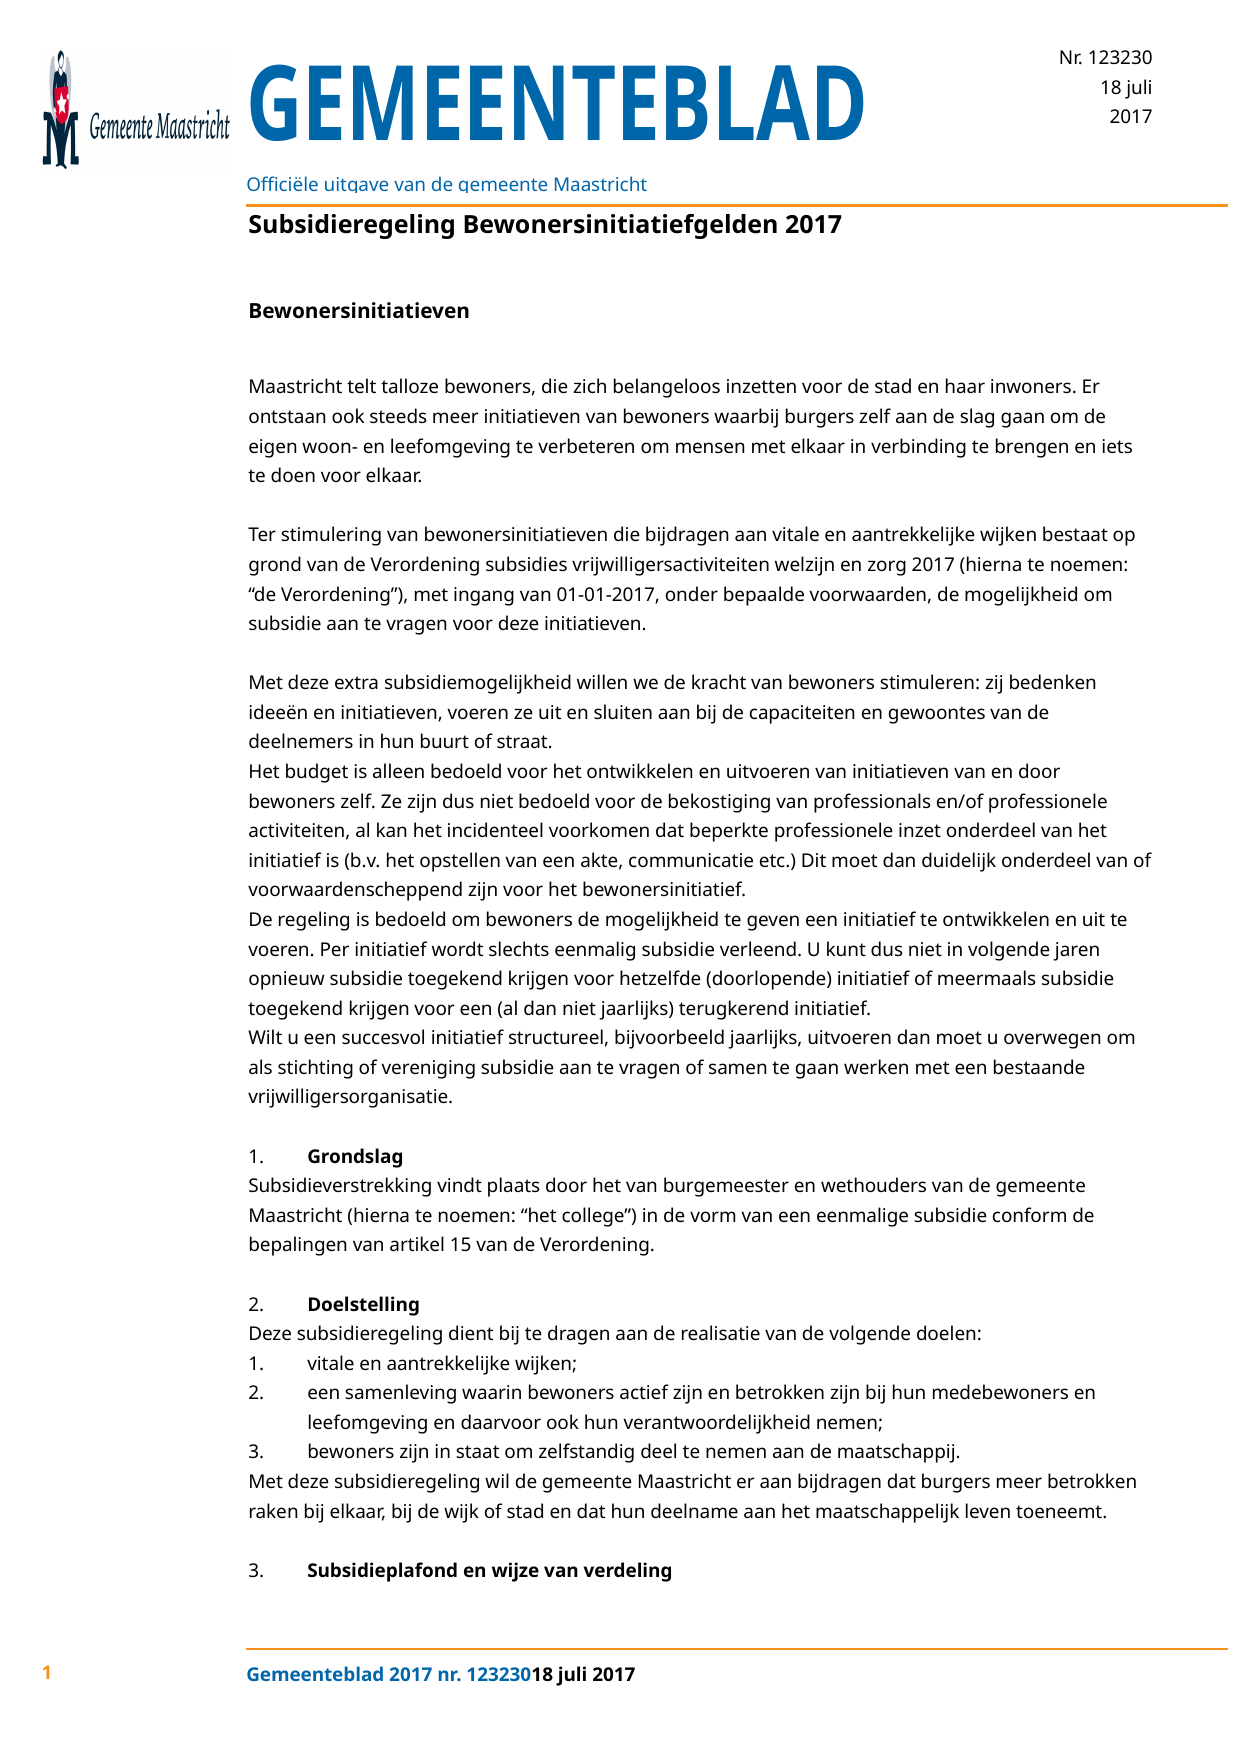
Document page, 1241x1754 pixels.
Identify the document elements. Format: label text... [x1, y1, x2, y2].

text Ter stimulering van bewonersinitiatieven die bijdragen aan vitale en aantrekkelijke wijken bestaat op grond van de Verordening subsidies vrijwilligersactiviteiten welzijn en zorg 2017 (hierna te noemen: “de Verordening”), met ingang van 01-01-2017, onder bepaalde voorwaarden, de mogelijkheid om subsidie aan te vragen voor deze initiatieven. [248, 522, 1152, 636]
list vitale en aantrekkelijke wijken; [248, 1350, 1152, 1376]
text Het budget is alleen bedoeld voor het ontwikkelen en uitvoeren van initiatieven van en door bewoners zelf. Ze zijn dus niet bedoeld voor de bekostiging van professionals en/of professionele activiteiten, al kan het incidenteel voorkomen dat beperkte professionele inzet onderdeel van het initiatief is (b.v. het opstellen van een akte, communicatie etc.) Dit moet dan duidelijk onderdeel van of voorwaardenscheppend zijn voor het bewonersinitiatief. [248, 758, 1152, 902]
picture [41, 47, 231, 172]
list Grondslag [248, 1143, 1152, 1169]
text Subsidieregeling Bewonersinitiatiefgelden 2017 [248, 207, 1152, 241]
text Wilt u een succesvol initiatief structureel, bijvoorbeeld jaarlijks, uitvoeren dan moet u overwegen om als stichting of vereniging subsidie aan te vragen of samen te gaan werken met een bestaande vrijwilligersorganisatie. [248, 1024, 1152, 1109]
list een samenleving waarin bewoners actief zijn en betrokken zijn bij hun medebewoners en leefomgeving en daarvoor ook hun verantwoordelijkheid nemen; [248, 1379, 1152, 1435]
text Bewonersinitiatieven [248, 296, 1152, 324]
text Met deze subsidieregeling wil de gemeente Maastricht er aan bijdragen dat burgers meer betrokken raken bij elkaar, bij de wijk of stad en dat hun deelname aan het maatschappelijk leven toeneemt. [248, 1468, 1152, 1524]
text Deze subsidieregeling dient bij te dragen aan de realisatie van de volgende doelen: [248, 1320, 1152, 1346]
text De regeling is bedoeld om bewoners de mogelijkheid te geven een initiatief te ontwikkelen en uit te voeren. Per initiatief wordt slechts eenmalig subsidie verleend. U kunt dus niet in volgende jaren opnieuw subsidie toegekend krijgen voor hetzelfde (doorlopende) initiatief of meermaals subsidie toegekend krijgen voor een (al dan niet jaarlijks) terugkerend initiatief. [248, 906, 1152, 1021]
text Maastricht telt talloze bewoners, die zich belangeloos inzetten voor de stad en haar inwoners. Er ontstaan ook steeds meer initiatieven van bewoners waarbij burgers zelf aan de slag gaan om de eigen woon- en leefomgeving te verbeteren om mensen met elkaar in verbinding te brengen en iets te doen voor elkaar. [248, 374, 1152, 488]
text Subsidieverstrekking vindt plaats door het van burgemeester en wethouders van de gemeente Maastricht (hierna te noemen: “het college”) in de vorm van een eenmalige subsidie conform de bepalingen van artikel 15 van de Verordening. [248, 1172, 1152, 1257]
list Subsidieplafond en wijze van verdeling [248, 1557, 1152, 1583]
list bewoners zijn in staat om zelfstandig deel te nemen aan de maatschappij. [248, 1439, 1152, 1464]
list Doelstelling [248, 1291, 1152, 1317]
text Met deze extra subsidiemogelijkheid willen we de kracht van bewoners stimuleren: zij bedenken ideeën en initiatieven, voeren ze uit en sluiten aan bij de capaciteiten en gewoontes van de deelnemers in hun buurt of straat. [248, 669, 1152, 754]
